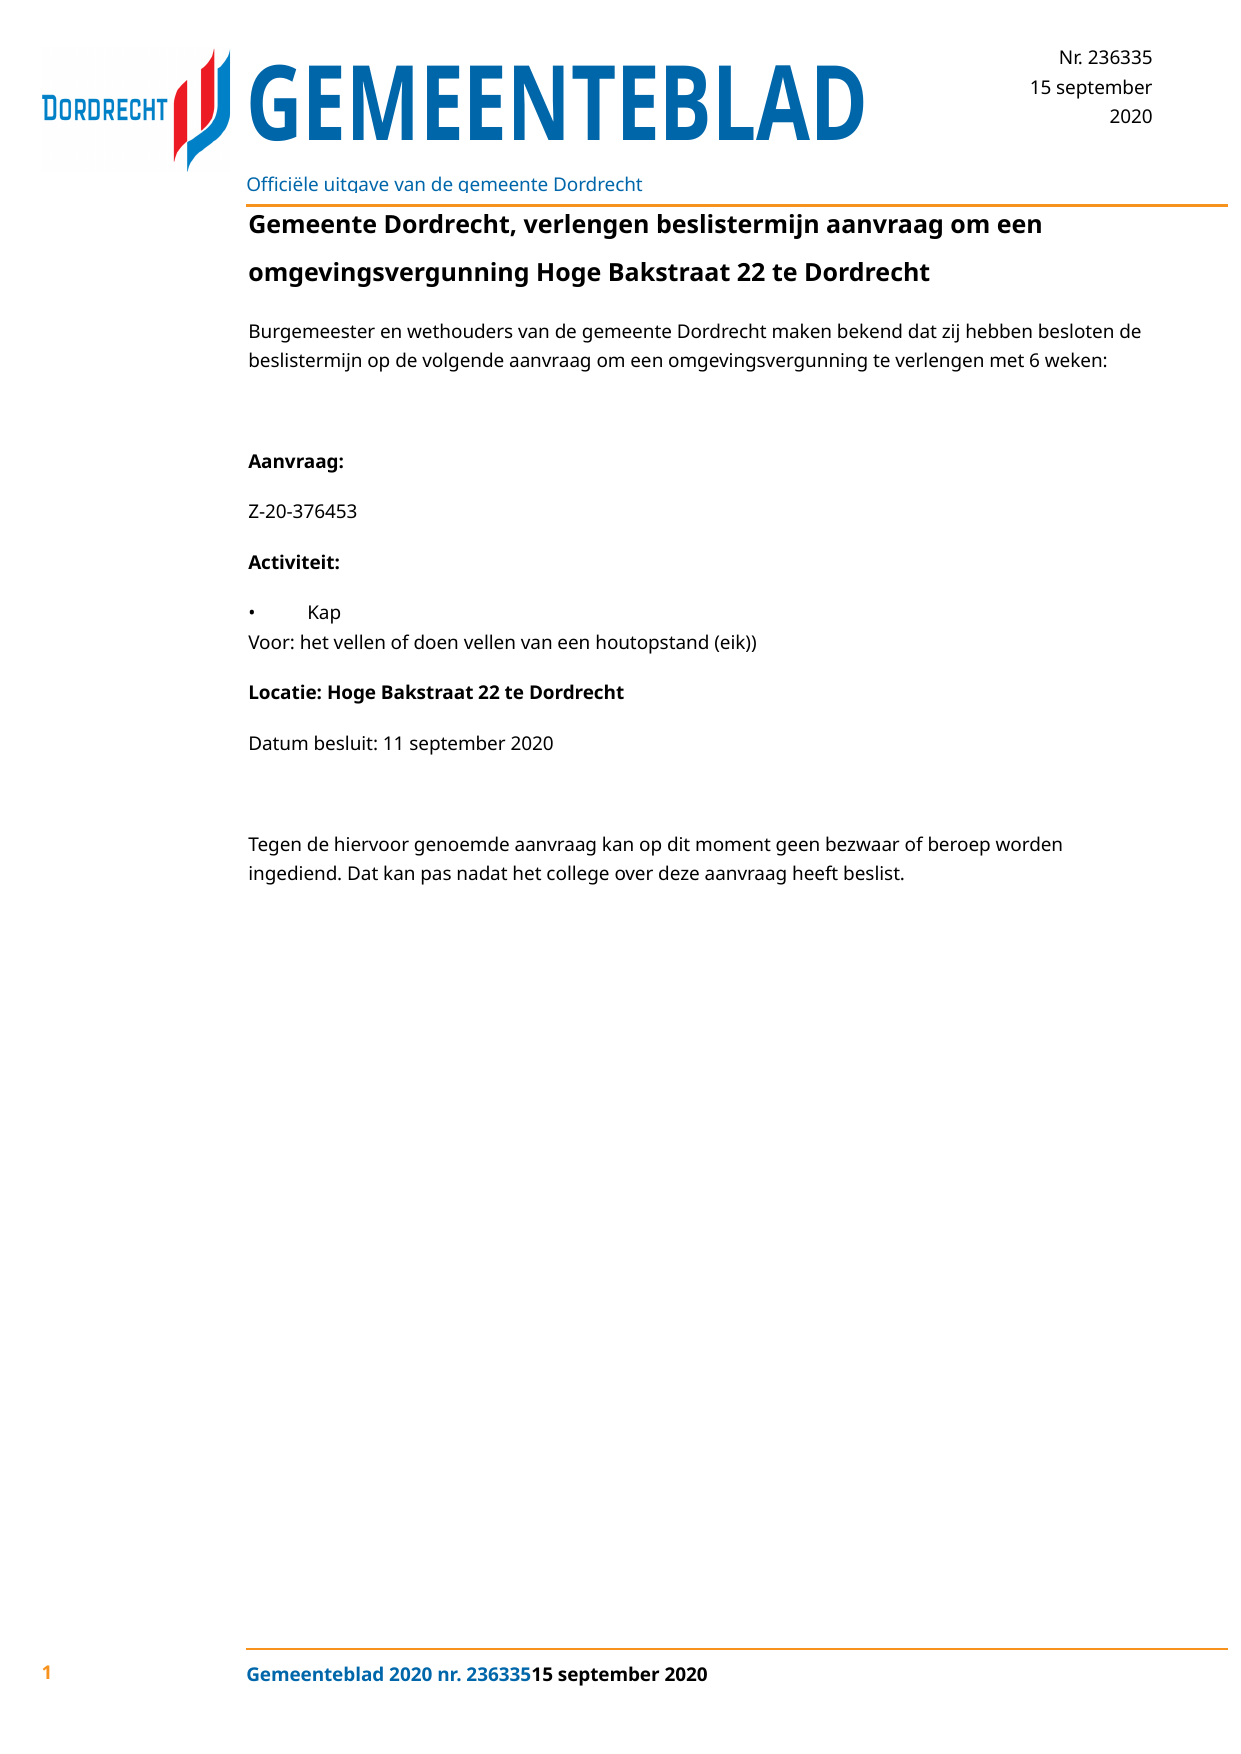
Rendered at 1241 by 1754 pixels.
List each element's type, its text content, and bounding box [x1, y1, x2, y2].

text Voor: het vellen of doen vellen van een houtopstand (eik)) [248, 629, 1152, 655]
text Gemeente Dordrecht, verlengen beslistermijn aanvraag om een omgevingsvergunning Hoge Bakstraat 22 te Dordrecht [248, 207, 1152, 288]
text Burgemeester en wethouders van de gemeente Dordrecht maken bekend dat zij hebben besloten de beslistermijn op de volgende aanvraag om een omgevingsvergunning te verlengen met 6 weken: [248, 318, 1152, 373]
picture [41, 47, 231, 172]
text Locatie: Hoge Bakstraat 22 te Dordrecht [248, 679, 1152, 705]
text Aanvraag: [248, 448, 1152, 474]
text Activiteit: [248, 549, 1152, 575]
text Datum besluit: 11 september 2020 [248, 730, 1152, 756]
list Kap [248, 599, 1152, 625]
text Tegen de hiervoor genoemde aanvraag kan op dit moment geen bezwaar of beroep worden ingediend. Dat kan pas nadat het college over deze aanvraag heeft beslist. [248, 831, 1152, 886]
text Z-20-376453 [248, 499, 1152, 524]
